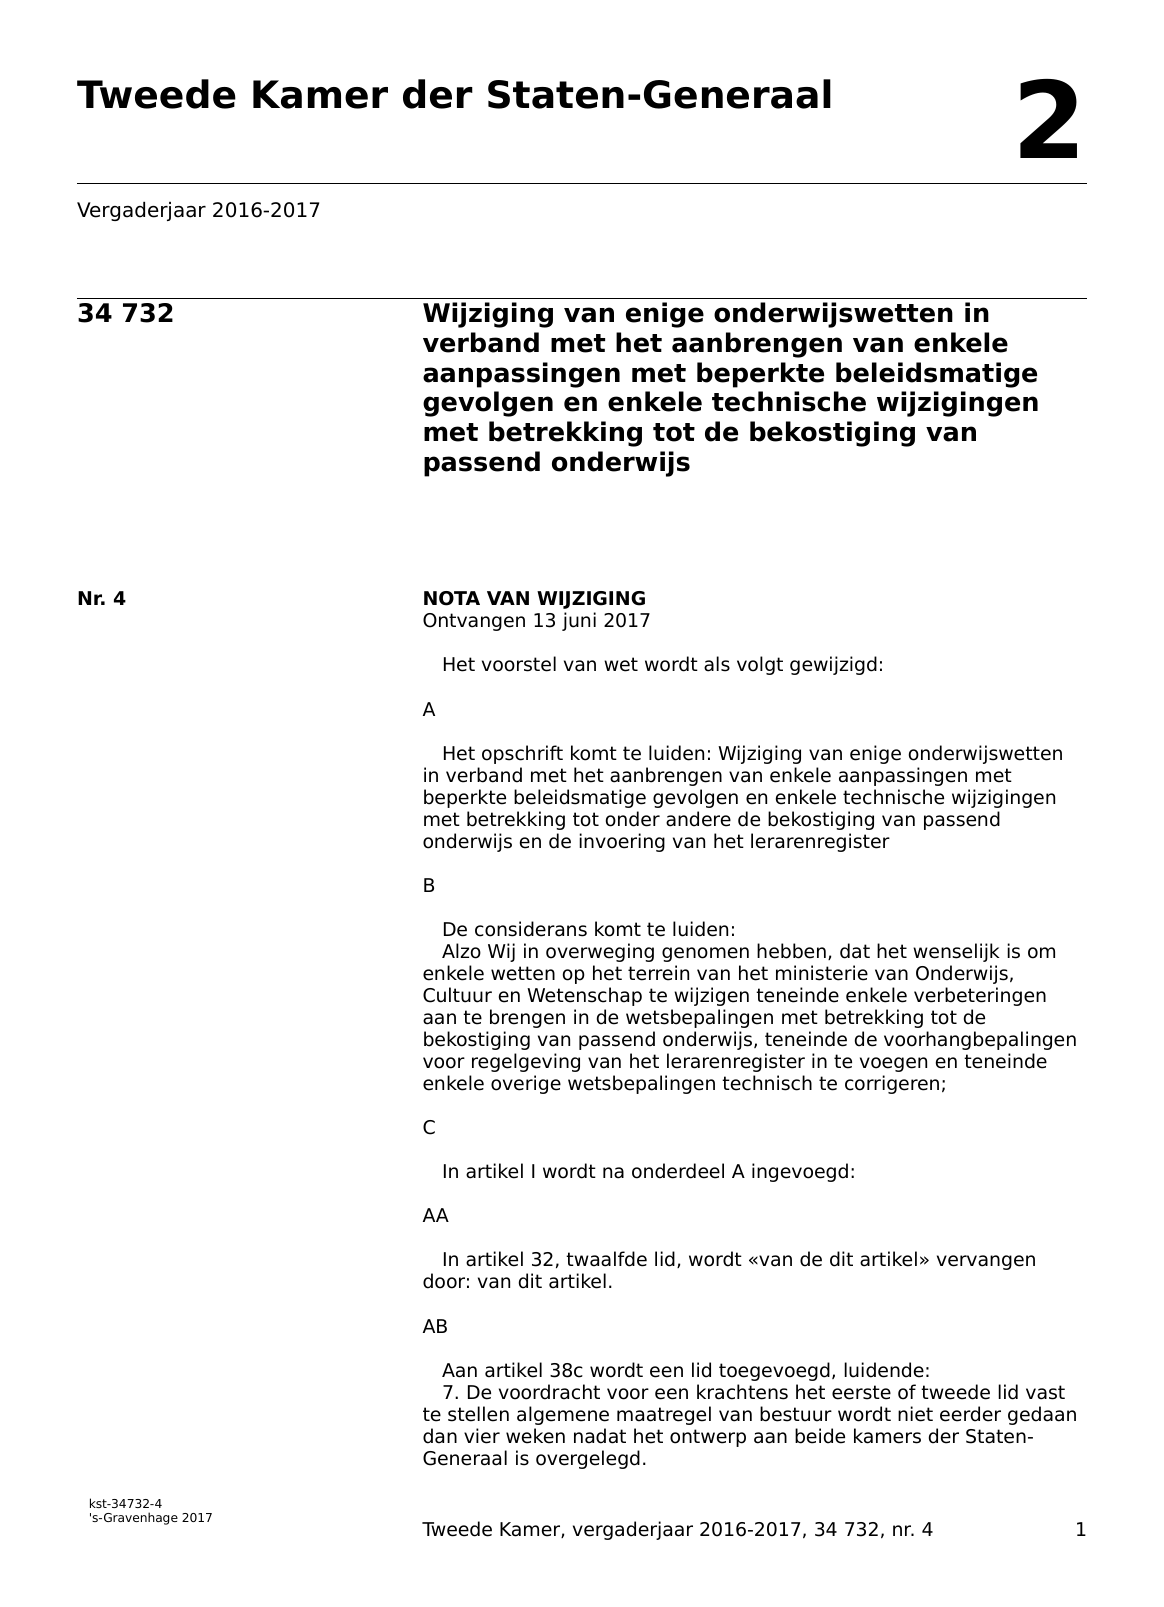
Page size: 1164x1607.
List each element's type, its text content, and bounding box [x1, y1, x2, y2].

text 's-Gravenhage 2017 [88, 1511, 323, 1525]
table_header Tweede Kamer der Staten-Generaal [77, 59, 886, 183]
subtitle AA [422, 1205, 1087, 1227]
subtitle A [422, 698, 1087, 720]
table_header 2 [886, 59, 1087, 183]
text Het opschrift komt te luiden: Wijziging van enige onderwijswetten in verband met het aanbrengen van enkele aanpassingen met beperkte beleidsmatige gevolgen en enkele technische wijzigingen met betrekking tot onder andere de bekostiging van passend onderwijs en de invoering van het lerarenregister [422, 743, 1087, 852]
text Aan artikel 38c wordt een lid toegevoegd, luidende: [422, 1360, 1087, 1382]
table_cell Vergaderjaar 2016-2017 [77, 184, 1087, 298]
text Alzo Wij in overweging genomen hebben, dat het wenselijk is om enkele wetten op het terrein van het ministerie van Onderwijs, Cultuur en Wetenschap te wijzigen teneinde enkele verbeteringen aan te brengen in de wetsbepalingen met betrekking tot de bekostiging van passend onderwijs, teneinde de voorhangbepalingen voor regelgeving van het lerarenregister in te voegen en teneinde enkele overige wetsbepalingen technisch te corrigeren; [422, 941, 1087, 1095]
text In artikel I wordt na onderdeel A ingevoegd: [422, 1161, 1087, 1183]
subtitle B [422, 875, 1087, 897]
subtitle Nr. 4 NOTA VAN WIJZIGING [77, 588, 1087, 610]
text 7. De voordracht voor een krachtens het eerste of tweede lid vast te stellen algemene maatregel van bestuur wordt niet eerder gedaan dan vier weken nadat het ontwerp aan beide kamers der Staten-Generaal is overgelegd. [422, 1382, 1087, 1469]
subtitle AB [422, 1316, 1087, 1337]
text Ontvangen 13 juni 2017 [422, 610, 1087, 632]
text De considerans komt te luiden: [422, 919, 1087, 941]
text kst-34732-4 [88, 1497, 323, 1511]
text Het voorstel van wet wordt als volgt gewijzigd: [422, 654, 1087, 676]
subtitle C [422, 1117, 1087, 1139]
text In artikel 32, twaalfde lid, wordt «van de dit artikel» vervangen door: van dit artikel. [422, 1249, 1087, 1293]
subtitle 34 732 Wijziging van enige onderwijswetten in verband met het aanbrengen van enkele aanpassingen met beperkte beleidsmatige gevolgen en enkele technische wijzigingen met betrekking tot de bekostiging van passend onderwijs [77, 299, 1087, 477]
